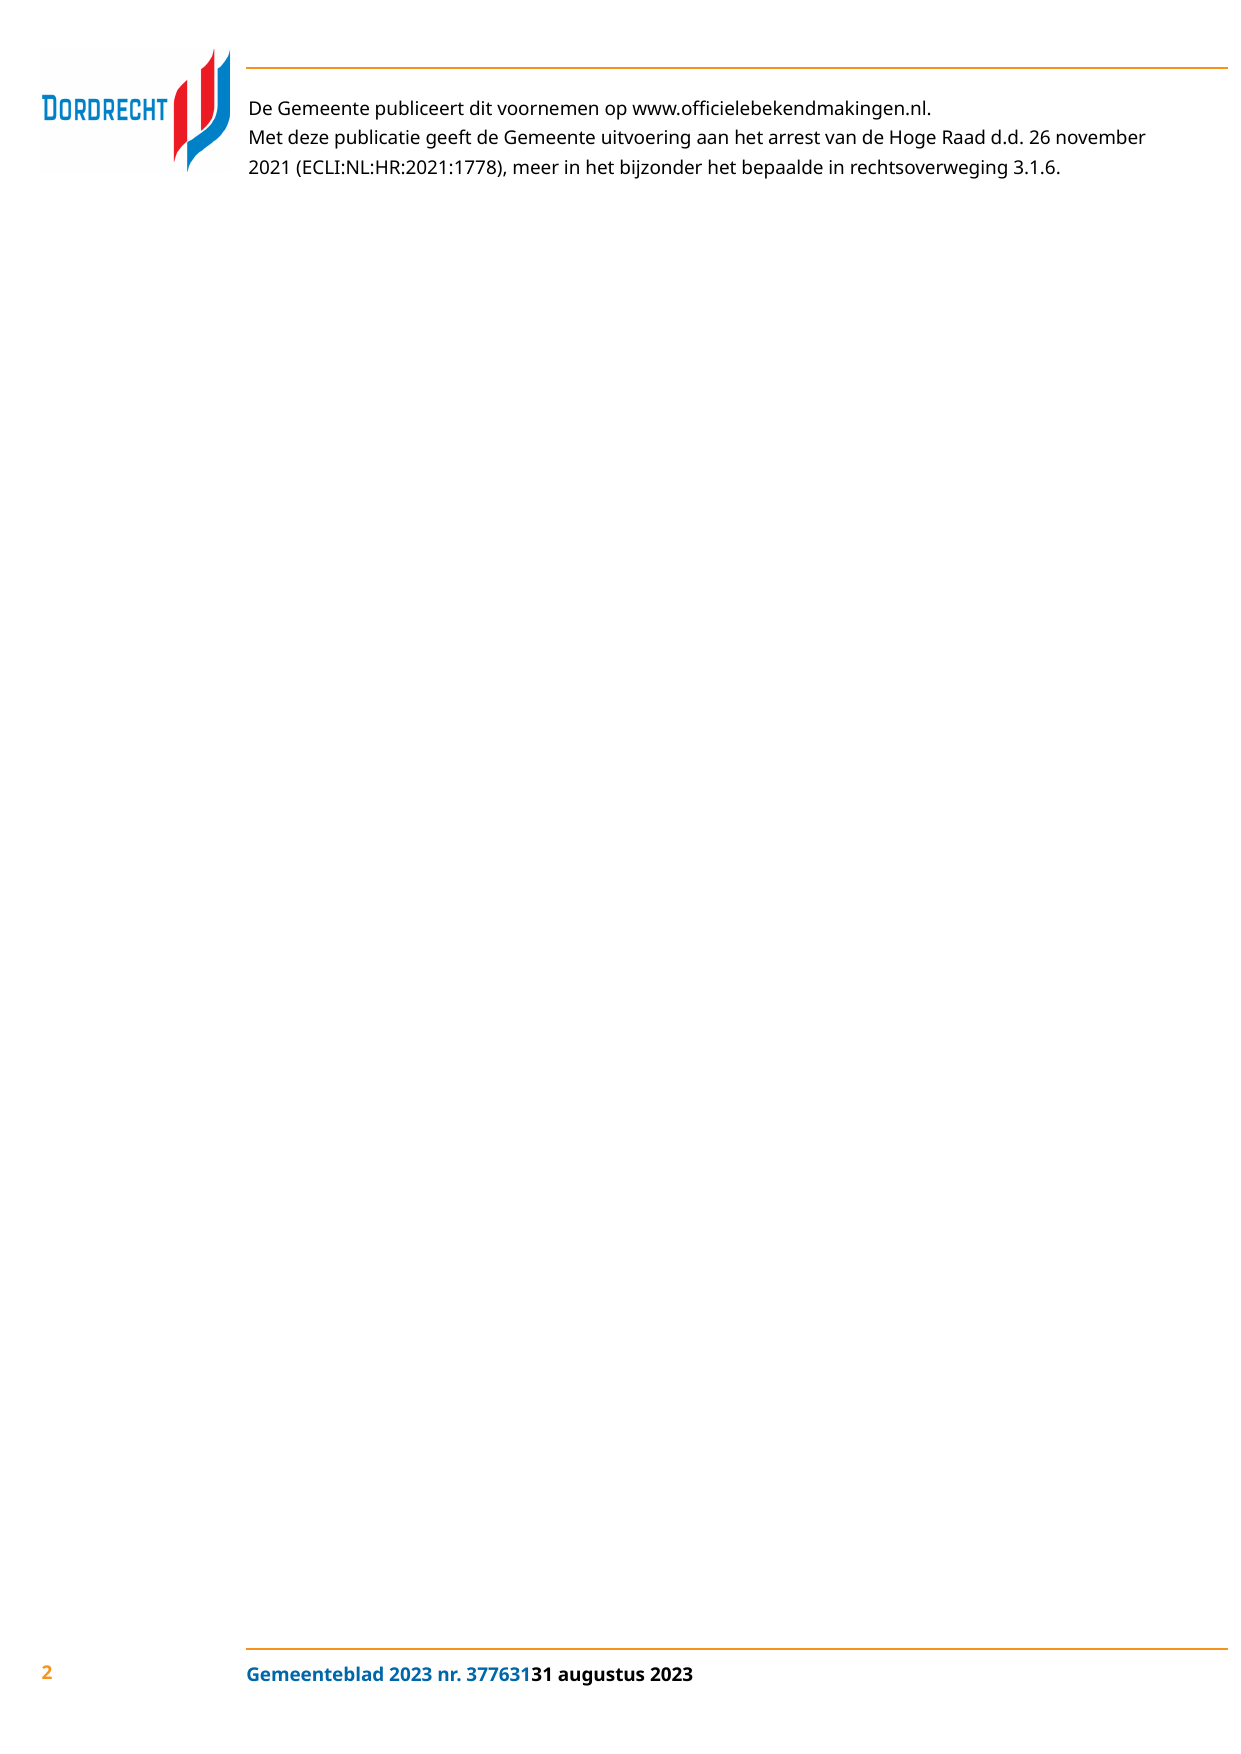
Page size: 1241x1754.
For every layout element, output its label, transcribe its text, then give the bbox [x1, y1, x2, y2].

text Met deze publicatie geeft de Gemeente uitvoering aan het arrest van de Hoge Raad d.d. 26 november 2021 (ECLI:NL:HR:2021:1778), meer in het bijzonder het bepaalde in rechtsoverweging 3.1.6. [248, 124, 1152, 180]
text De Gemeente publiceert dit voornemen op www.officielebekendmakingen.nl. [248, 95, 1152, 121]
picture [41, 47, 231, 172]
